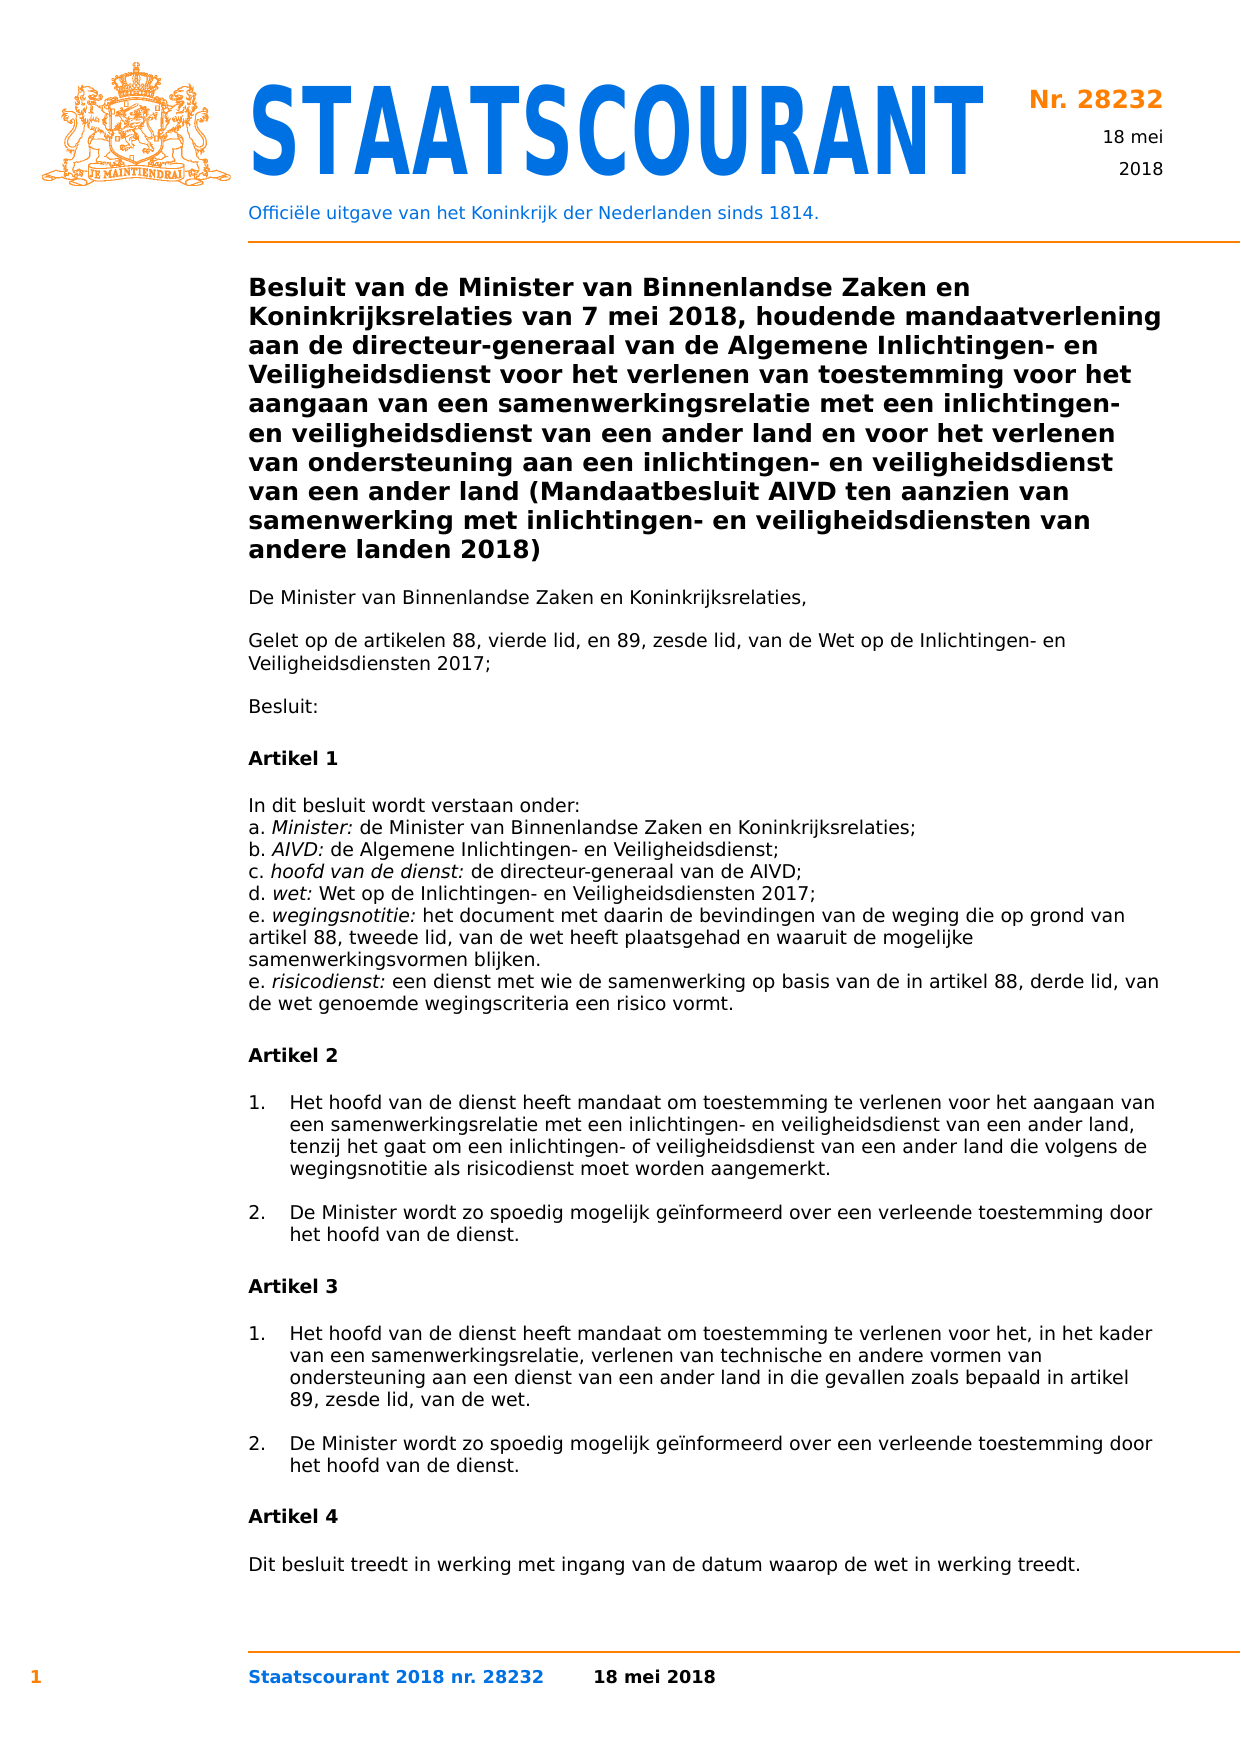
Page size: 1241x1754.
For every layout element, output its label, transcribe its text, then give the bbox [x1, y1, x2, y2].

picture [41, 62, 231, 186]
subtitle Artikel 3 [248, 1276, 1163, 1298]
table_cell 2018 [998, 153, 1240, 203]
subtitle Artikel 4 [248, 1506, 1163, 1528]
text In dit besluit wordt verstaan onder: [248, 795, 1163, 817]
text 2. De Minister wordt zo spoedig mogelijk geïnformeerd over een verleende toestemming door het hoofd van de dienst. [248, 1202, 1163, 1246]
text d. wet: Wet op de Inlichtingen- en Veiligheidsdiensten 2017; [248, 883, 1163, 905]
text e. wegingsnotitie: het document met daarin de bevindingen van de weging die op grond van artikel 88, tweede lid, van de wet heeft plaatsgehad en waaruit de mogelijke samenwerkingsvormen blijken. [248, 905, 1163, 971]
text Gelet op de artikelen 88, vierde lid, en 89, zesde lid, van de Wet op de Inlichtingen- en Veiligheidsdiensten 2017; [248, 630, 1163, 674]
table_cell Officiële uitgave van het Koninkrijk der Nederlanden sinds 1814. [248, 203, 1240, 241]
text b. AIVD: de Algemene Inlichtingen- en Veiligheidsdienst; [248, 839, 1163, 861]
subtitle Artikel 1 [248, 748, 1163, 770]
text Besluit: [248, 696, 1163, 718]
table_header [25, 62, 248, 241]
text a. Minister: de Minister van Binnenlandse Zaken en Koninkrijksrelaties; [248, 817, 1163, 839]
table_header STAATSCOURANT [248, 62, 998, 203]
subtitle Besluit van de Minister van Binnenlandse Zaken en Koninkrijksrelaties van 7 mei 2018, houdende mandaatverlening aan de directeur-generaal van de Algemene Inlichtingen- en Veiligheidsdienst voor het verlenen van toestemming voor het aangaan van een samenwerkingsrelatie met een inlichtingen- en veiligheidsdienst van een ander land en voor het verlenen van ondersteuning aan een inlichtingen- en veiligheidsdienst van een ander land (Mandaatbesluit AIVD ten aanzien van samenwerking met inlichtingen- en veiligheidsdiensten van andere landen 2018) [248, 273, 1163, 565]
text De Minister van Binnenlandse Zaken en Koninkrijksrelaties, [248, 587, 1163, 608]
text c. hoofd van de dienst: de directeur-generaal van de AIVD; [248, 861, 1163, 883]
text Dit besluit treedt in werking met ingang van de datum waarop de wet in werking treedt. [248, 1553, 1163, 1575]
subtitle Artikel 2 [248, 1045, 1163, 1067]
table_header Nr. 28232 [998, 62, 1240, 121]
text 1. Het hoofd van de dienst heeft mandaat om toestemming te verlenen voor het, in het kader van een samenwerkingsrelatie, verlenen van technische en andere vormen van ondersteuning aan een dienst van een ander land in die gevallen zoals bepaald in artikel 89, zesde lid, van de wet. [248, 1323, 1163, 1411]
table_cell 18 mei [998, 121, 1240, 153]
text 2. De Minister wordt zo spoedig mogelijk geïnformeerd over een verleende toestemming door het hoofd van de dienst. [248, 1432, 1163, 1476]
text e. risicodienst: een dienst met wie de samenwerking op basis van de in artikel 88, derde lid, van de wet genoemde wegingscriteria een risico vormt. [248, 971, 1163, 1015]
text 1. Het hoofd van de dienst heeft mandaat om toestemming te verlenen voor het aangaan van een samenwerkingsrelatie met een inlichtingen- en veiligheidsdienst van een ander land, tenzij het gaat om een inlichtingen- of veiligheidsdienst van een ander land die volgens de wegingsnotitie als risicodienst moet worden aangemerkt. [248, 1092, 1163, 1180]
